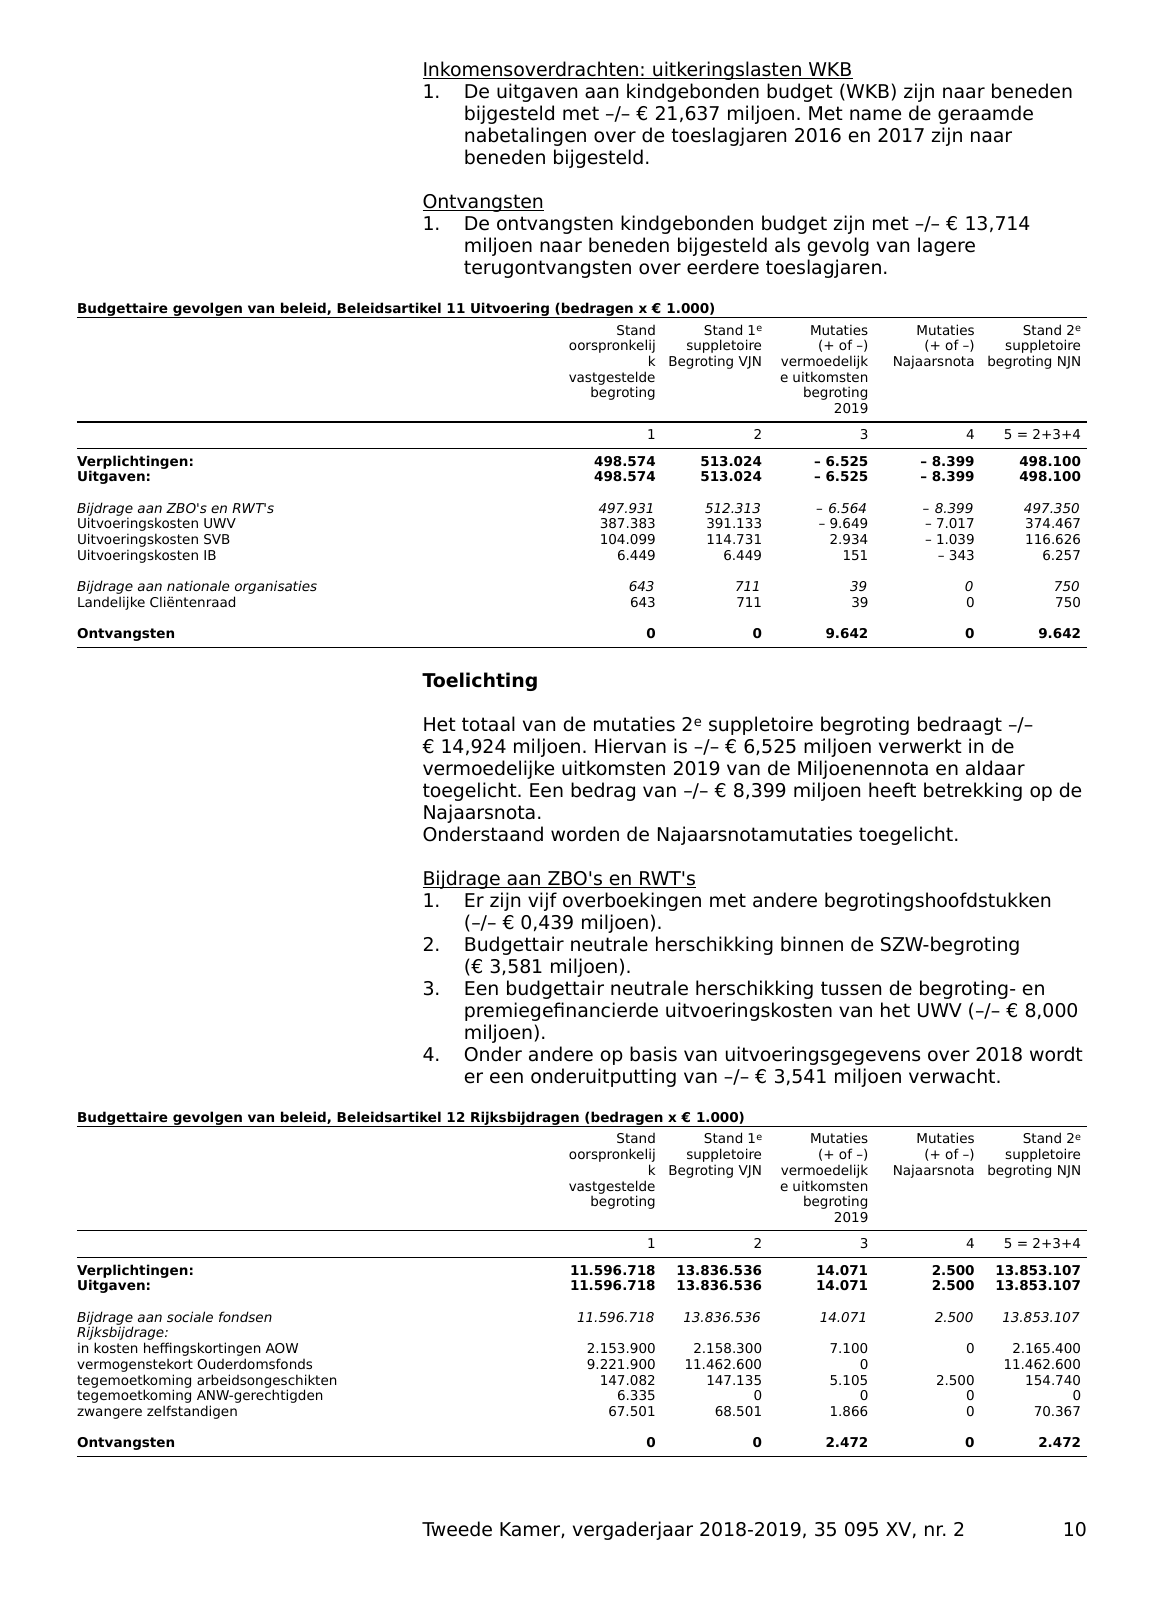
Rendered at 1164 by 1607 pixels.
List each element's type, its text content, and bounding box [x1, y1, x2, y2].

table_cell 0 [874, 626, 980, 647]
table_cell 67.501 [555, 1404, 661, 1419]
table_cell [874, 1325, 980, 1341]
table_cell 13.836.536 [661, 1278, 768, 1294]
table_cell 9.642 [980, 626, 1087, 647]
table_cell 6.257 [980, 548, 1087, 563]
table_cell – 8.399 [874, 469, 980, 485]
table_cell [555, 1420, 661, 1435]
table_cell [768, 564, 874, 579]
table_cell 13.853.107 [980, 1278, 1087, 1294]
table_cell 11.596.718 [555, 1278, 661, 1294]
table_cell 39 [768, 579, 874, 595]
text Het totaal van de mutaties 2e suppletoire begroting bedraagt –/– € 14,924 miljoen. Hiervan is –/– € 6,525 miljoen verwerkt in de vermoedelijke uitkomsten 2019 van de Miljoenennota en aldaar toegelicht. Een bedrag van –/– € 8,399 miljoen heeft betrekking op de Najaarsnota. [422, 714, 1087, 824]
table_cell 104.099 [555, 532, 661, 548]
table_cell Uitvoeringskosten IB [77, 548, 555, 563]
table_cell Stand 1e suppletoire Begroting VJN [661, 1127, 768, 1230]
text 3. Een budgettair neutrale herschikking tussen de begroting- en premiegefinancierde uitvoeringskosten van het UWV (–/– € 8,000 miljoen). [422, 978, 1087, 1044]
table_cell 0 [661, 626, 768, 647]
table_cell 711 [661, 595, 768, 611]
table_cell 0 [874, 1341, 980, 1357]
table_cell 498.100 [980, 449, 1087, 469]
table_cell [980, 1420, 1087, 1435]
table_cell [661, 485, 768, 501]
table_cell 2.934 [768, 532, 874, 548]
table_cell 4 [874, 1231, 980, 1257]
table_cell 2.472 [980, 1435, 1087, 1456]
table_cell 0 [874, 595, 980, 611]
table_cell – 1.039 [874, 532, 980, 548]
table_cell – 8.399 [874, 449, 980, 469]
table_cell [874, 564, 980, 579]
table_cell 68.501 [661, 1404, 768, 1419]
table_cell 2 [661, 1231, 768, 1257]
text Onderstaand worden de Najaarsnotamutaties toegelicht. [422, 824, 1087, 846]
table_cell 14.071 [768, 1278, 874, 1294]
table_cell 6.335 [555, 1388, 661, 1404]
table_cell [874, 485, 980, 501]
table_cell Uitvoeringskosten UWV [77, 516, 555, 532]
table_cell [661, 564, 768, 579]
subtitle Inkomensoverdrachten: uitkeringslasten WKB [422, 59, 1087, 81]
text 1. Er zijn vijf overboekingen met andere begrotingshoofdstukken (–/– € 0,439 miljoen). [422, 890, 1087, 934]
table_cell 1.866 [768, 1404, 874, 1419]
table_cell 513.024 [661, 449, 768, 469]
table_cell [555, 485, 661, 501]
table_cell Bijdrage aan sociale fondsen [77, 1310, 555, 1325]
table_cell 374.467 [980, 516, 1087, 532]
table_cell 497.931 [555, 501, 661, 516]
table_cell Mutaties (+ of –) Najaarsnota [874, 318, 980, 421]
table_cell 513.024 [661, 469, 768, 485]
table_cell 5 = 2+3+4 [980, 1231, 1087, 1257]
table_cell vermogenstekort Ouderdomsfonds [77, 1357, 555, 1372]
table_cell 39 [768, 595, 874, 611]
table_cell – 8.399 [874, 501, 980, 516]
table_cell [874, 1294, 980, 1309]
table_cell [77, 1420, 555, 1435]
table_cell [874, 1420, 980, 1435]
table_cell 154.740 [980, 1373, 1087, 1388]
table_cell 5.105 [768, 1373, 874, 1388]
table_cell 13.853.107 [980, 1258, 1087, 1278]
table_cell 0 [768, 1388, 874, 1404]
table_cell – 6.525 [768, 469, 874, 485]
table_cell 11.462.600 [980, 1357, 1087, 1372]
table_cell [980, 564, 1087, 579]
table_cell Landelijke Cliëntenraad [77, 595, 555, 611]
table_cell Mutaties (+ of –) vermoedelijke uitkomsten begroting 2019 [768, 318, 874, 421]
table_cell Uitgaven: [77, 1278, 555, 1294]
table_cell [555, 1325, 661, 1341]
table_cell 3 [768, 1231, 874, 1257]
table_cell 0 [874, 579, 980, 595]
table_cell 391.133 [661, 516, 768, 532]
table_cell tegemoetkoming arbeidsongeschikten [77, 1373, 555, 1388]
table_cell 7.100 [768, 1341, 874, 1357]
text 1. De ontvangsten kindgebonden budget zijn met –/– € 13,714 miljoen naar beneden bijgesteld als gevolg van lagere terugontvangsten over eerdere toeslagjaren. [422, 213, 1087, 279]
subtitle Bijdrage aan ZBO's en RWT's [422, 868, 1087, 890]
table_cell [768, 1325, 874, 1341]
table_cell 512.313 [661, 501, 768, 516]
table_cell 13.853.107 [980, 1310, 1087, 1325]
table_cell Stand oorspronkelijk vastgestelde begroting [555, 318, 661, 421]
table_cell 2.472 [768, 1435, 874, 1456]
table_cell 498.100 [980, 469, 1087, 485]
table_cell Bijdrage aan ZBO's en RWT's [77, 501, 555, 516]
table_cell 11.596.718 [555, 1310, 661, 1325]
table_cell 14.071 [768, 1258, 874, 1278]
table_cell 70.367 [980, 1404, 1087, 1419]
table_cell 0 [874, 1404, 980, 1419]
table_cell [768, 1420, 874, 1435]
table_cell [555, 564, 661, 579]
text 4. Onder andere op basis van uitvoeringsgegevens over 2018 wordt er een onderuitputting van –/– € 3,541 miljoen verwacht. [422, 1044, 1087, 1088]
table_cell [77, 1294, 555, 1309]
table_cell 13.836.536 [661, 1258, 768, 1278]
table_cell Stand 2e suppletoire begroting NJN [980, 318, 1087, 421]
table_cell [661, 1420, 768, 1435]
table_cell [77, 564, 555, 579]
text 1. De uitgaven aan kindgebonden budget (WKB) zijn naar beneden bijgesteld met –/– € 21,637 miljoen. Met name de geraamde nabetalingen over de toeslagjaren 2016 en 2017 zijn naar beneden bijgesteld. [422, 81, 1087, 169]
table_cell 151 [768, 548, 874, 563]
table_cell [661, 1294, 768, 1309]
text 2. Budgettair neutrale herschikking binnen de SZW-begroting (€ 3,581 miljoen). [422, 934, 1087, 978]
table_cell [980, 1325, 1087, 1341]
table_cell 6.449 [661, 548, 768, 563]
table_cell 6.449 [555, 548, 661, 563]
table_cell [77, 611, 555, 626]
table_cell 0 [768, 1357, 874, 1372]
table_cell tegemoetkoming ANW-gerechtigden [77, 1388, 555, 1404]
table_cell zwangere zelfstandigen [77, 1404, 555, 1419]
table_cell 2.153.900 [555, 1341, 661, 1357]
subtitle Ontvangsten [422, 191, 1087, 213]
table_cell – 7.017 [874, 516, 980, 532]
table_cell 2.165.400 [980, 1341, 1087, 1357]
table_cell 147.135 [661, 1373, 768, 1388]
table_cell Ontvangsten [77, 626, 555, 647]
table_cell [77, 485, 555, 501]
table_header Budgettaire gevolgen van beleid, Beleidsartikel 12 Rijksbijdragen (bedragen x € 1.000) [77, 1110, 1087, 1126]
table_cell Mutaties (+ of –) Najaarsnota [874, 1127, 980, 1230]
table_cell 711 [661, 579, 768, 595]
table_cell 750 [980, 579, 1087, 595]
table_cell Stand 1e suppletoire Begroting VJN [661, 318, 768, 421]
table_cell – 343 [874, 548, 980, 563]
table_cell [77, 1231, 555, 1257]
table_cell 643 [555, 595, 661, 611]
table_cell 1 [555, 423, 661, 448]
table_cell [768, 1294, 874, 1309]
table_cell 2.158.300 [661, 1341, 768, 1357]
table_cell [768, 485, 874, 501]
table_cell 114.731 [661, 532, 768, 548]
table_cell 0 [661, 1388, 768, 1404]
table_cell [980, 1294, 1087, 1309]
table_cell 387.383 [555, 516, 661, 532]
table_cell Ontvangsten [77, 1435, 555, 1456]
table_cell [768, 611, 874, 626]
table_cell 9.221.900 [555, 1357, 661, 1372]
table_cell 498.574 [555, 469, 661, 485]
table_cell Verplichtingen: [77, 449, 555, 469]
table_cell in kosten heffingskortingen AOW [77, 1341, 555, 1357]
table_cell – 9.649 [768, 516, 874, 532]
table_cell [980, 611, 1087, 626]
table_cell 2.500 [874, 1258, 980, 1278]
table_cell 643 [555, 579, 661, 595]
table_cell 2.500 [874, 1373, 980, 1388]
table_cell 0 [661, 1435, 768, 1456]
table_cell [77, 318, 555, 421]
table_cell [77, 1127, 555, 1230]
table_cell Stand oorspronkelijk vastgestelde begroting [555, 1127, 661, 1230]
table_cell Verplichtingen: [77, 1258, 555, 1278]
table_cell 0 [555, 626, 661, 647]
table_cell [874, 1357, 980, 1372]
table_header Budgettaire gevolgen van beleid, Beleidsartikel 11 Uitvoering (bedragen x € 1.000) [77, 301, 1087, 317]
table_cell 11.462.600 [661, 1357, 768, 1372]
table_cell [661, 1325, 768, 1341]
table_cell 0 [980, 1388, 1087, 1404]
table_cell Uitgaven: [77, 469, 555, 485]
table_cell 2.500 [874, 1310, 980, 1325]
table_cell 0 [555, 1435, 661, 1456]
table_cell 11.596.718 [555, 1258, 661, 1278]
table_cell Stand 2e suppletoire begroting NJN [980, 1127, 1087, 1230]
table_cell 9.642 [768, 626, 874, 647]
table_cell Rijksbijdrage: [77, 1325, 555, 1341]
table_cell [77, 423, 555, 448]
table_cell 0 [874, 1388, 980, 1404]
table_cell [874, 611, 980, 626]
table_cell 497.350 [980, 501, 1087, 516]
table_cell 1 [555, 1231, 661, 1257]
table_cell 2 [661, 423, 768, 448]
table_cell – 6.564 [768, 501, 874, 516]
table_cell [555, 611, 661, 626]
table_cell 750 [980, 595, 1087, 611]
table_cell – 6.525 [768, 449, 874, 469]
table_cell 147.082 [555, 1373, 661, 1388]
table_cell 2.500 [874, 1278, 980, 1294]
table_cell [661, 611, 768, 626]
table_cell 4 [874, 423, 980, 448]
table_cell [555, 1294, 661, 1309]
table_cell 5 = 2+3+4 [980, 423, 1087, 448]
table_cell 116.626 [980, 532, 1087, 548]
subtitle Toelichting [422, 670, 1087, 692]
table_cell 3 [768, 423, 874, 448]
table_cell [980, 485, 1087, 501]
table_cell 498.574 [555, 449, 661, 469]
table_cell 0 [874, 1435, 980, 1456]
table_cell 14.071 [768, 1310, 874, 1325]
table_cell Mutaties (+ of –) vermoedelijke uitkomsten begroting 2019 [768, 1127, 874, 1230]
table_cell 13.836.536 [661, 1310, 768, 1325]
table_cell Bijdrage aan nationale organisaties [77, 579, 555, 595]
table_cell Uitvoeringskosten SVB [77, 532, 555, 548]
